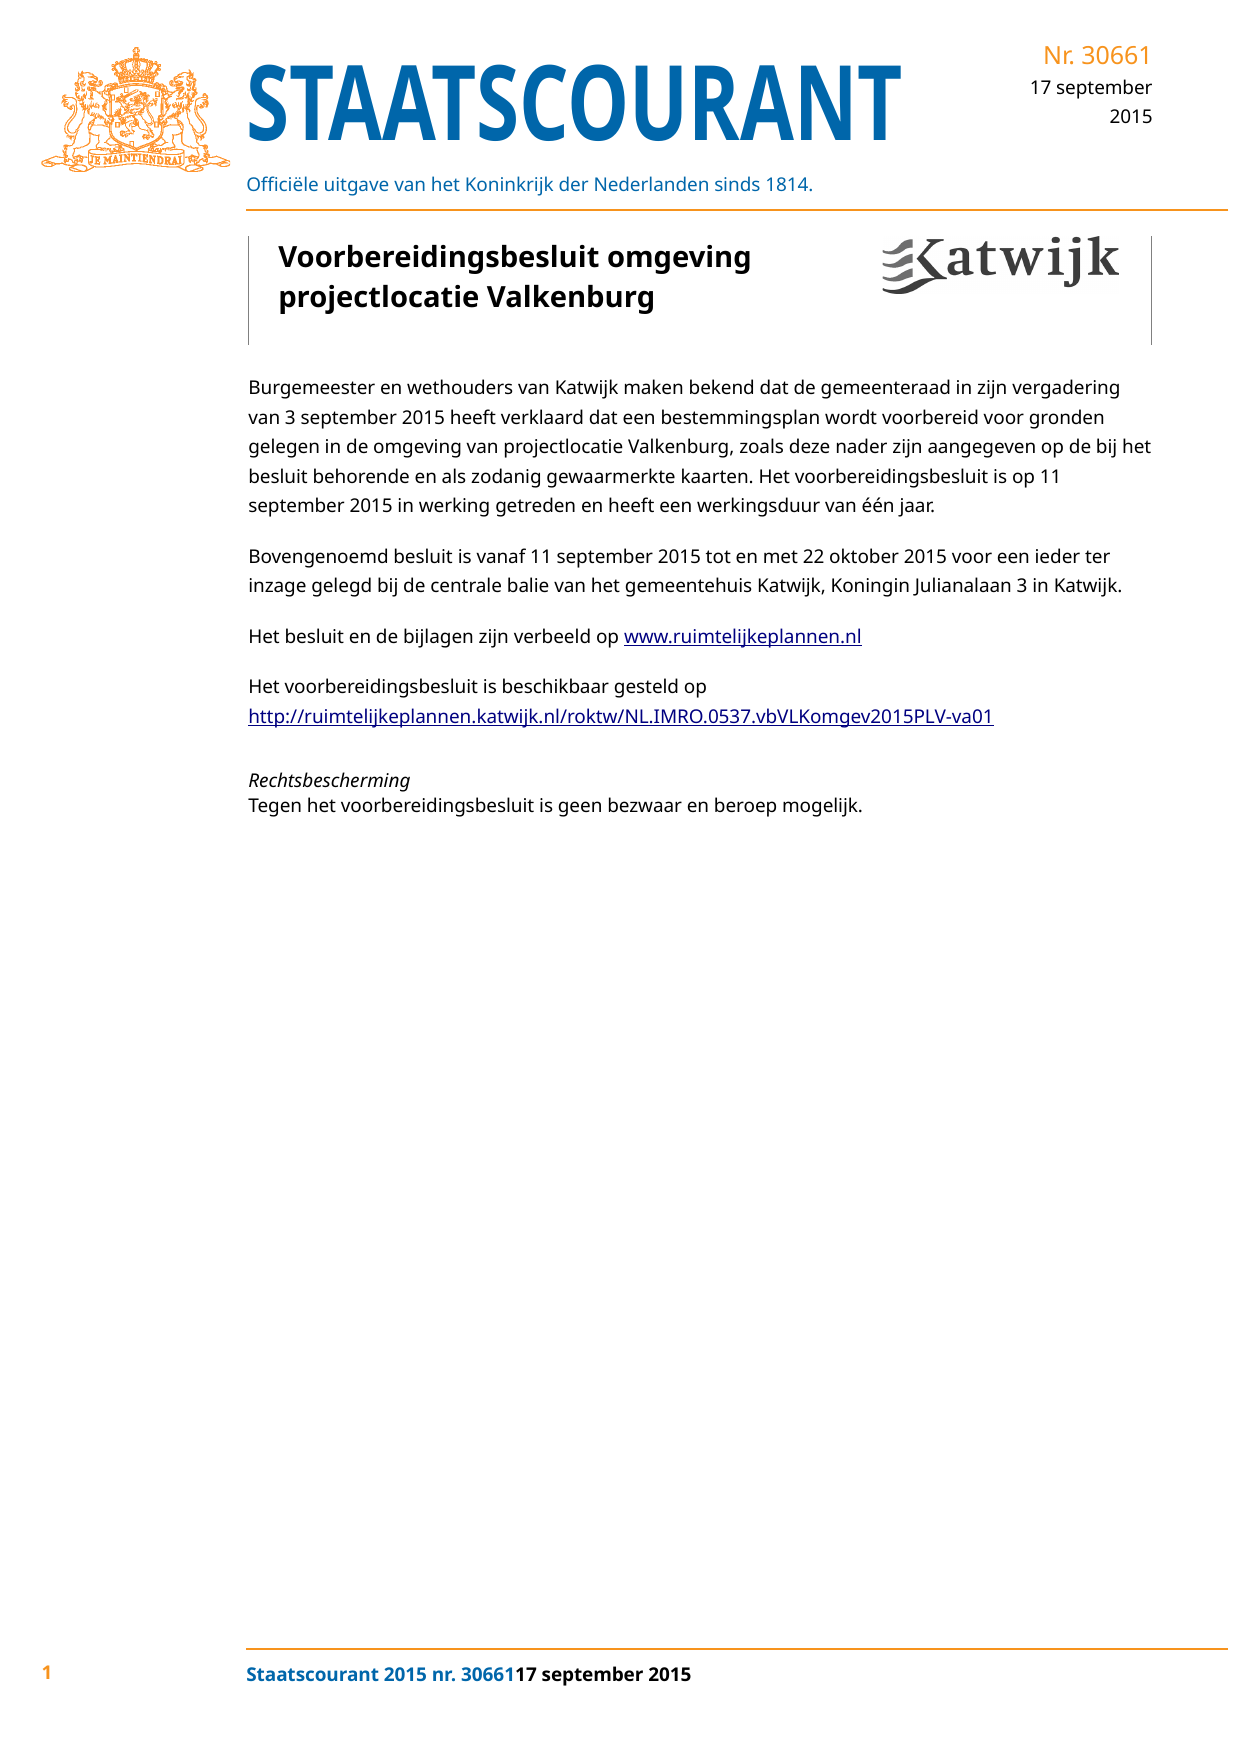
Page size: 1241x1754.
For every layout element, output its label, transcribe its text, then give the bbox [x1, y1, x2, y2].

text Rechtsbescherming [248, 767, 1152, 793]
picture [882, 236, 1119, 294]
text Het besluit en de bijlagen zijn verbeeld op www.ruimtelijkeplannen.nl [248, 623, 1152, 649]
table_header [1119, 236, 1151, 293]
table_header Voorbereidingsbesluit omgeving projectlocatie Valkenburg [249, 236, 850, 345]
text Tegen het voorbereidingsbesluit is geen bezwaar en beroep mogelijk. [248, 793, 1152, 818]
picture [41, 47, 231, 172]
text Bovengenoemd besluit is vanaf 11 september 2015 tot en met 22 oktober 2015 voor een ieder ter inzage gelegd bij de centrale balie van het gemeentehuis Katwijk, Koningin Julianalaan 3 in Katwijk. [248, 543, 1152, 598]
table_header [850, 294, 1151, 345]
text Burgemeester en wethouders van Katwijk maken bekend dat de gemeenteraad in zijn vergadering van 3 september 2015 heeft verklaard dat een bestemmingsplan wordt voorbereid voor gronden gelegen in de omgeving van projectlocatie Valkenburg, zoals deze nader zijn aangegeven op de bij het besluit behorende en als zodanig gewaarmerkte kaarten. Het voorbereidingsbesluit is op 11 september 2015 in werking getreden en heeft een werkingsduur van één jaar. [248, 374, 1152, 518]
table_header [850, 236, 882, 293]
text Het voorbereidingsbesluit is beschikbaar gesteld op http://ruimtelijkeplannen.katwijk.nl/roktw/NL.IMRO.0537.vbVLKomgev2015PLV-va01 [248, 673, 1152, 729]
